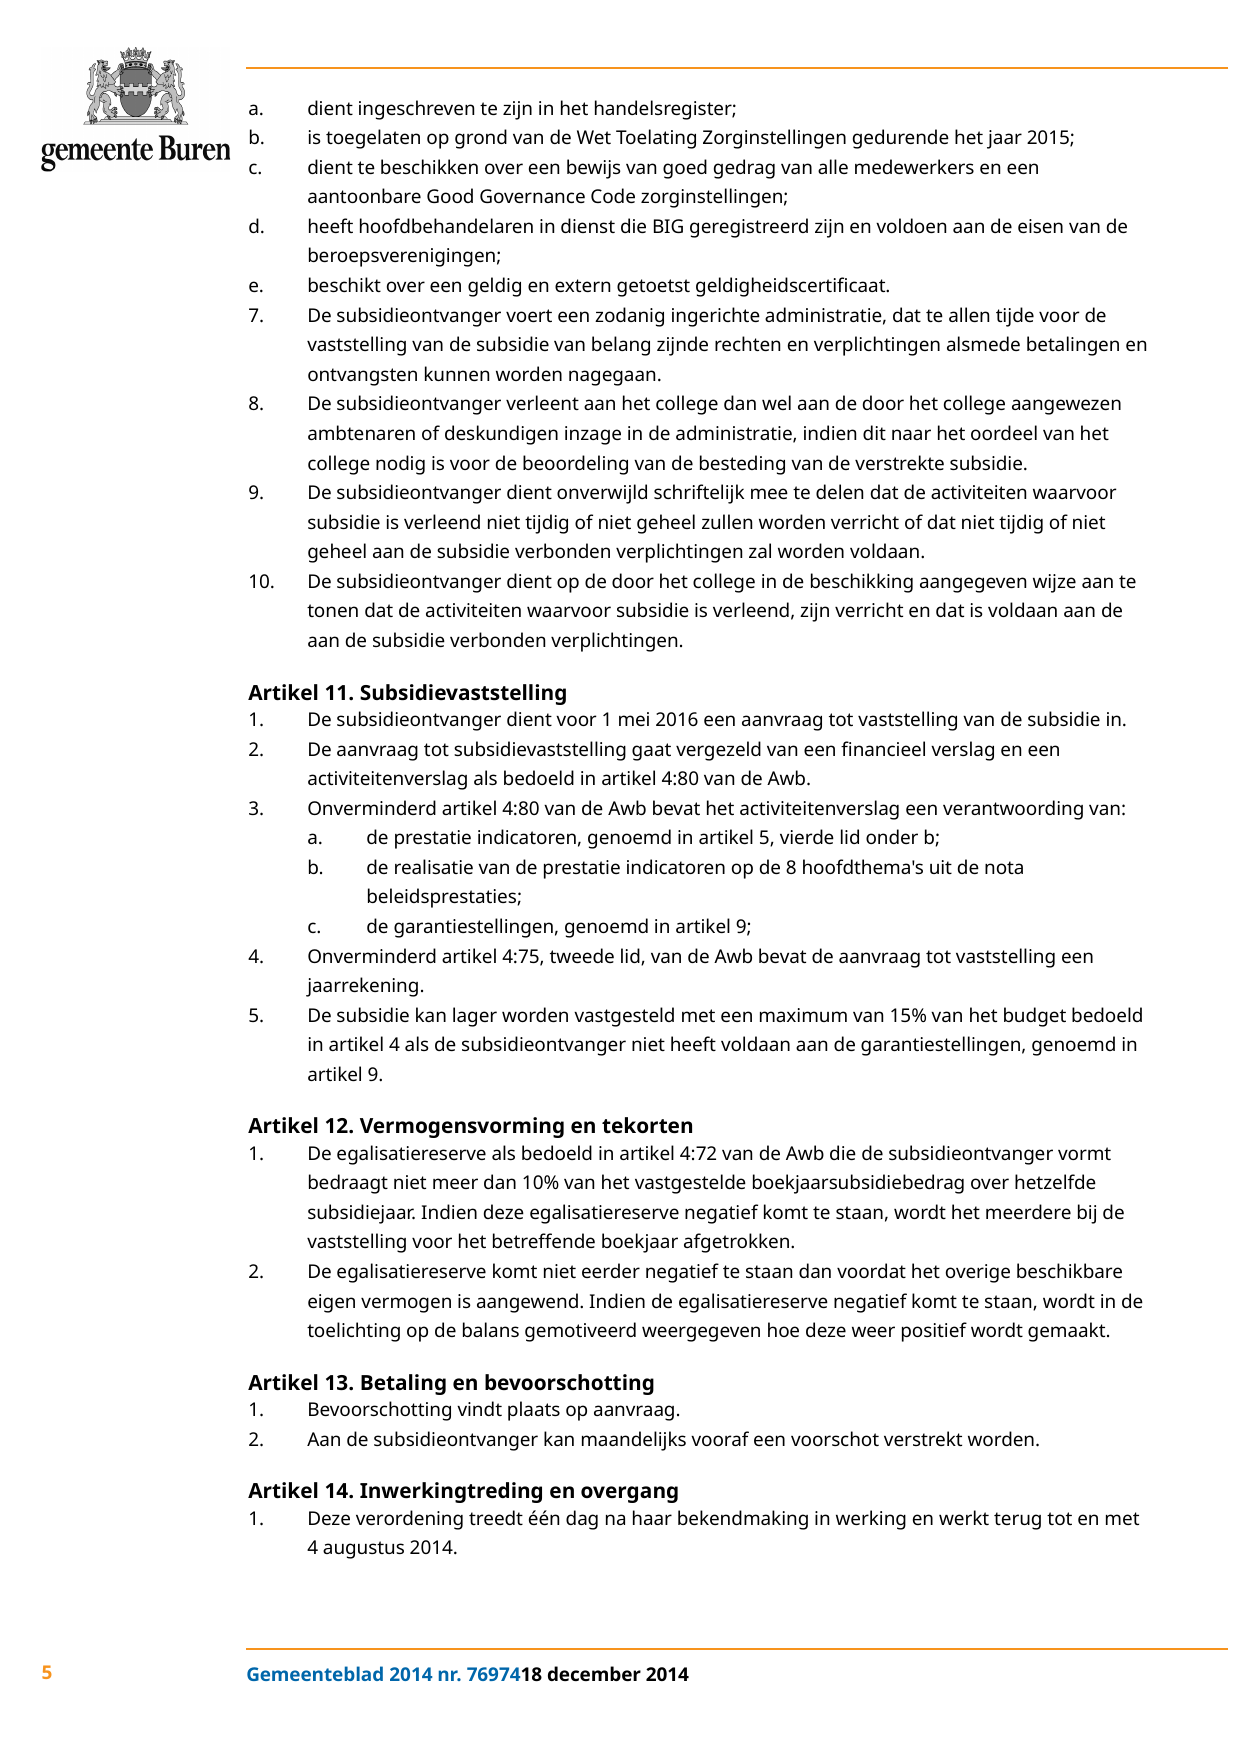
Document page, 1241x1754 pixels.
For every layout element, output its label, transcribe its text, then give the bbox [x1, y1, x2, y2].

list De egalisatiereserve als bedoeld in artikel 4:72 van de Awb die de subsidieontvanger vormt bedraagt niet meer dan 10% van het vastgestelde boekjaarsubsidiebedrag over hetzelfde subsidiejaar. Indien deze egalisatiereserve negatief komt te staan, wordt het meerdere bij de vaststelling voor het betreffende boekjaar afgetrokken. [248, 1140, 1152, 1254]
text Artikel 13. Betaling en bevoorschotting [248, 1368, 1152, 1396]
picture [41, 47, 231, 172]
list De subsidieontvanger dient op de door het college in de beschikking aangegeven wijze aan te tonen dat de activiteiten waarvoor subsidie is verleend, zijn verricht en dat is voldaan aan de aan de subsidie verbonden verplichtingen. [248, 568, 1152, 653]
list beschikt over een geldig en extern getoetst geldigheidscertificaat. [248, 272, 1152, 298]
list de realisatie van de prestatie indicatoren op de 8 hoofdthema's uit de nota beleidsprestaties; [307, 854, 1152, 909]
list De subsidieontvanger dient onverwijld schriftelijk mee te delen dat de activiteiten waarvoor subsidie is verleend niet tijdig of niet geheel zullen worden verricht of dat niet tijdig of niet geheel aan de subsidie verbonden verplichtingen zal worden voldaan. [248, 479, 1152, 564]
text Artikel 11. Subsidievaststelling [248, 678, 1152, 706]
list is toegelaten op grond van de Wet Toelating Zorginstellingen gedurende het jaar 2015; [248, 124, 1152, 150]
list Onverminderd artikel 4:75, tweede lid, van de Awb bevat de aanvraag tot vaststelling een jaarrekening. [248, 943, 1152, 998]
list De aanvraag tot subsidievaststelling gaat vergezeld van een financieel verslag en een activiteitenverslag als bedoeld in artikel 4:80 van de Awb. [248, 736, 1152, 791]
list dient ingeschreven te zijn in het handelsregister; [248, 95, 1152, 121]
list De subsidieontvanger dient voor 1 mei 2016 een aanvraag tot vaststelling van de subsidie in. [248, 706, 1152, 732]
list Aan de subsidieontvanger kan maandelijks vooraf een voorschot verstrekt worden. [248, 1426, 1152, 1452]
list heeft hoofdbehandelaren in dienst die BIG geregistreerd zijn en voldoen aan de eisen van de beroepsverenigingen; [248, 213, 1152, 268]
list De subsidieontvanger verleent aan het college dan wel aan de door het college aangewezen ambtenaren of deskundigen inzage in de administratie, indien dit naar het oordeel van het college nodig is voor de beoordeling van de besteding van de verstrekte subsidie. [248, 391, 1152, 476]
list Bevoorschotting vindt plaats op aanvraag. [248, 1396, 1152, 1422]
list de prestatie indicatoren, genoemd in artikel 5, vierde lid onder b; [307, 824, 1152, 850]
list De subsidie kan lager worden vastgesteld met een maximum van 15% van het budget bedoeld in artikel 4 als de subsidieontvanger niet heeft voldaan aan de garantiestellingen, genoemd in artikel 9. [248, 1002, 1152, 1087]
list Deze verordening treedt één dag na haar bekendmaking in werking en werkt terug tot en met 4 augustus 2014. [248, 1505, 1152, 1560]
list dient te beschikken over een bewijs van goed gedrag van alle medewerkers en een aantoonbare Good Governance Code zorginstellingen; [248, 154, 1152, 209]
list De egalisatiereserve komt niet eerder negatief te staan dan voordat het overige beschikbare eigen vermogen is aangewend. Indien de egalisatiereserve negatief komt te staan, wordt in de toelichting op de balans gemotiveerd weergegeven hoe deze weer positief wordt gemaakt. [248, 1258, 1152, 1343]
list de garantiestellingen, genoemd in artikel 9; [307, 913, 1152, 939]
text Artikel 14. Inwerkingtreding en overgang [248, 1476, 1152, 1505]
list De subsidieontvanger voert een zodanig ingerichte administratie, dat te allen tijde voor de vaststelling van de subsidie van belang zijnde rechten en verplichtingen alsmede betalingen en ontvangsten kunnen worden nagegaan. [248, 302, 1152, 387]
text Artikel 12. Vermogensvorming en tekorten [248, 1112, 1152, 1140]
list Onverminderd artikel 4:80 van de Awb bevat het activiteitenverslag een verantwoording van: [248, 795, 1152, 821]
